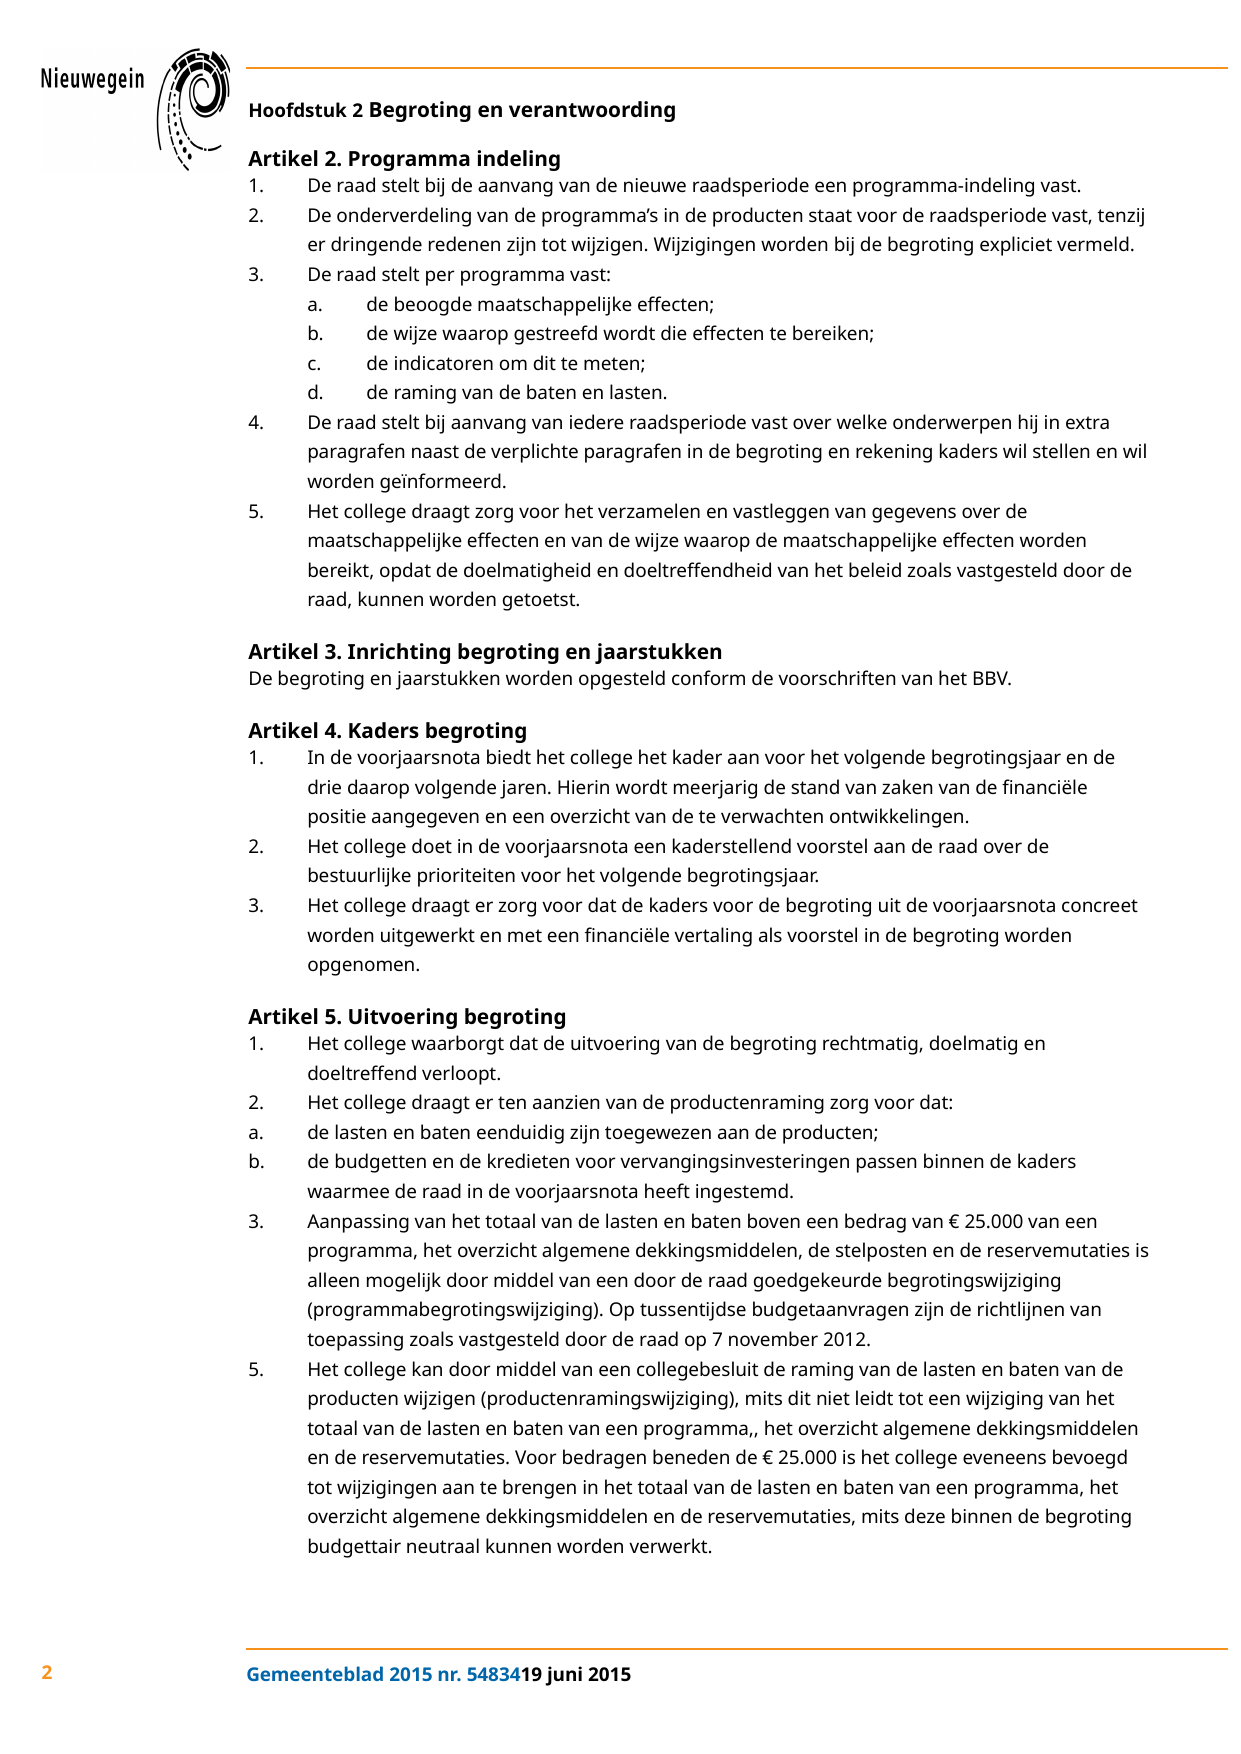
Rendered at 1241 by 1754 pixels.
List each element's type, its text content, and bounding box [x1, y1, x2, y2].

list Aanpassing van het totaal van de lasten en baten boven een bedrag van € 25.000 van een programma, het overzicht algemene dekkingsmiddelen, de stelposten en de reservemutaties is alleen mogelijk door middel van een door de raad goedgekeurde begrotingswijziging (programmabegrotingswijziging). Op tussentijdse budgetaanvragen zijn de richtlijnen van toepassing zoals vastgesteld door de raad op 7 november 2012. [248, 1208, 1152, 1352]
list Het college draagt er zorg voor dat de kaders voor de begroting uit de voorjaarsnota concreet worden uitgewerkt en met een financiële vertaling als voorstel in de begroting worden opgenomen. [248, 892, 1152, 977]
text De begroting en jaarstukken worden opgesteld conform de voorschriften van het BBV. [248, 666, 1152, 691]
list In de voorjaarsnota biedt het college het kader aan voor het volgende begrotingsjaar en de drie daarop volgende jaren. Hierin wordt meerjarig de stand van zaken van de financiële positie aangegeven en een overzicht van de te verwachten ontwikkelingen. [248, 744, 1152, 829]
list de indicatoren om dit te meten; [307, 350, 1152, 376]
list Het college doet in de voorjaarsnota een kaderstellend voorstel aan de raad over de bestuurlijke prioriteiten voor het volgende begrotingsjaar. [248, 833, 1152, 888]
list de lasten en baten eenduidig zijn toegewezen aan de producten; [248, 1119, 1152, 1145]
list Het college draagt er ten aanzien van de productenraming zorg voor dat: [248, 1089, 1152, 1115]
list De raad stelt bij aanvang van iedere raadsperiode vast over welke onderwerpen hij in extra paragrafen naast de verplichte paragrafen in de begroting en rekening kaders wil stellen en wil worden geïnformeerd. [248, 409, 1152, 494]
list de wijze waarop gestreefd wordt die effecten te bereiken; [307, 320, 1152, 346]
list Het college draagt zorg voor het verzamelen en vastleggen van gegevens over de maatschappelijke effecten en van de wijze waarop de maatschappelijke effecten worden bereikt, opdat de doelmatigheid en doeltreffendheid van het beleid zoals vastgesteld door de raad, kunnen worden getoetst. [248, 498, 1152, 612]
list de beoogde maatschappelijke effecten; [307, 291, 1152, 317]
list Het college kan door middel van een collegebesluit de raming van de lasten en baten van de producten wijzigen (productenramingswijziging), mits dit niet leidt tot een wijziging van het totaal van de lasten en baten van een programma,, het overzicht algemene dekkingsmiddelen en de reservemutaties. Voor bedragen beneden de € 25.000 is het college eveneens bevoegd tot wijzigingen aan te brengen in het totaal van de lasten en baten van een programma, het overzicht algemene dekkingsmiddelen en de reservemutaties, mits deze binnen de begroting budgettair neutraal kunnen worden verwerkt. [248, 1356, 1152, 1559]
text Artikel 4. Kaders begroting [248, 716, 1152, 744]
list De raad stelt bij de aanvang van de nieuwe raadsperiode een programma-indeling vast. [248, 172, 1152, 198]
list Het college waarborgt dat de uitvoering van de begroting rechtmatig, doelmatig en doeltreffend verloopt. [248, 1030, 1152, 1086]
list De onderverdeling van de programma’s in de producten staat voor de raadsperiode vast, tenzij er dringende redenen zijn tot wijzigen. Wijzigingen worden bij de begroting expliciet vermeld. [248, 202, 1152, 257]
picture [41, 47, 231, 172]
text Artikel 5. Uitvoering begroting [248, 1002, 1152, 1030]
list de raming van de baten en lasten. [307, 379, 1152, 405]
text Hoofdstuk 2 Begroting en verantwoording [248, 95, 1152, 123]
list De raad stelt per programma vast: [248, 261, 1152, 287]
text Artikel 3. Inrichting begroting en jaarstukken [248, 637, 1152, 666]
text Artikel 2. Programma indeling [248, 144, 1152, 172]
list de budgetten en de kredieten voor vervangingsinvesteringen passen binnen de kaders waarmee de raad in de voorjaarsnota heeft ingestemd. [248, 1149, 1152, 1204]
